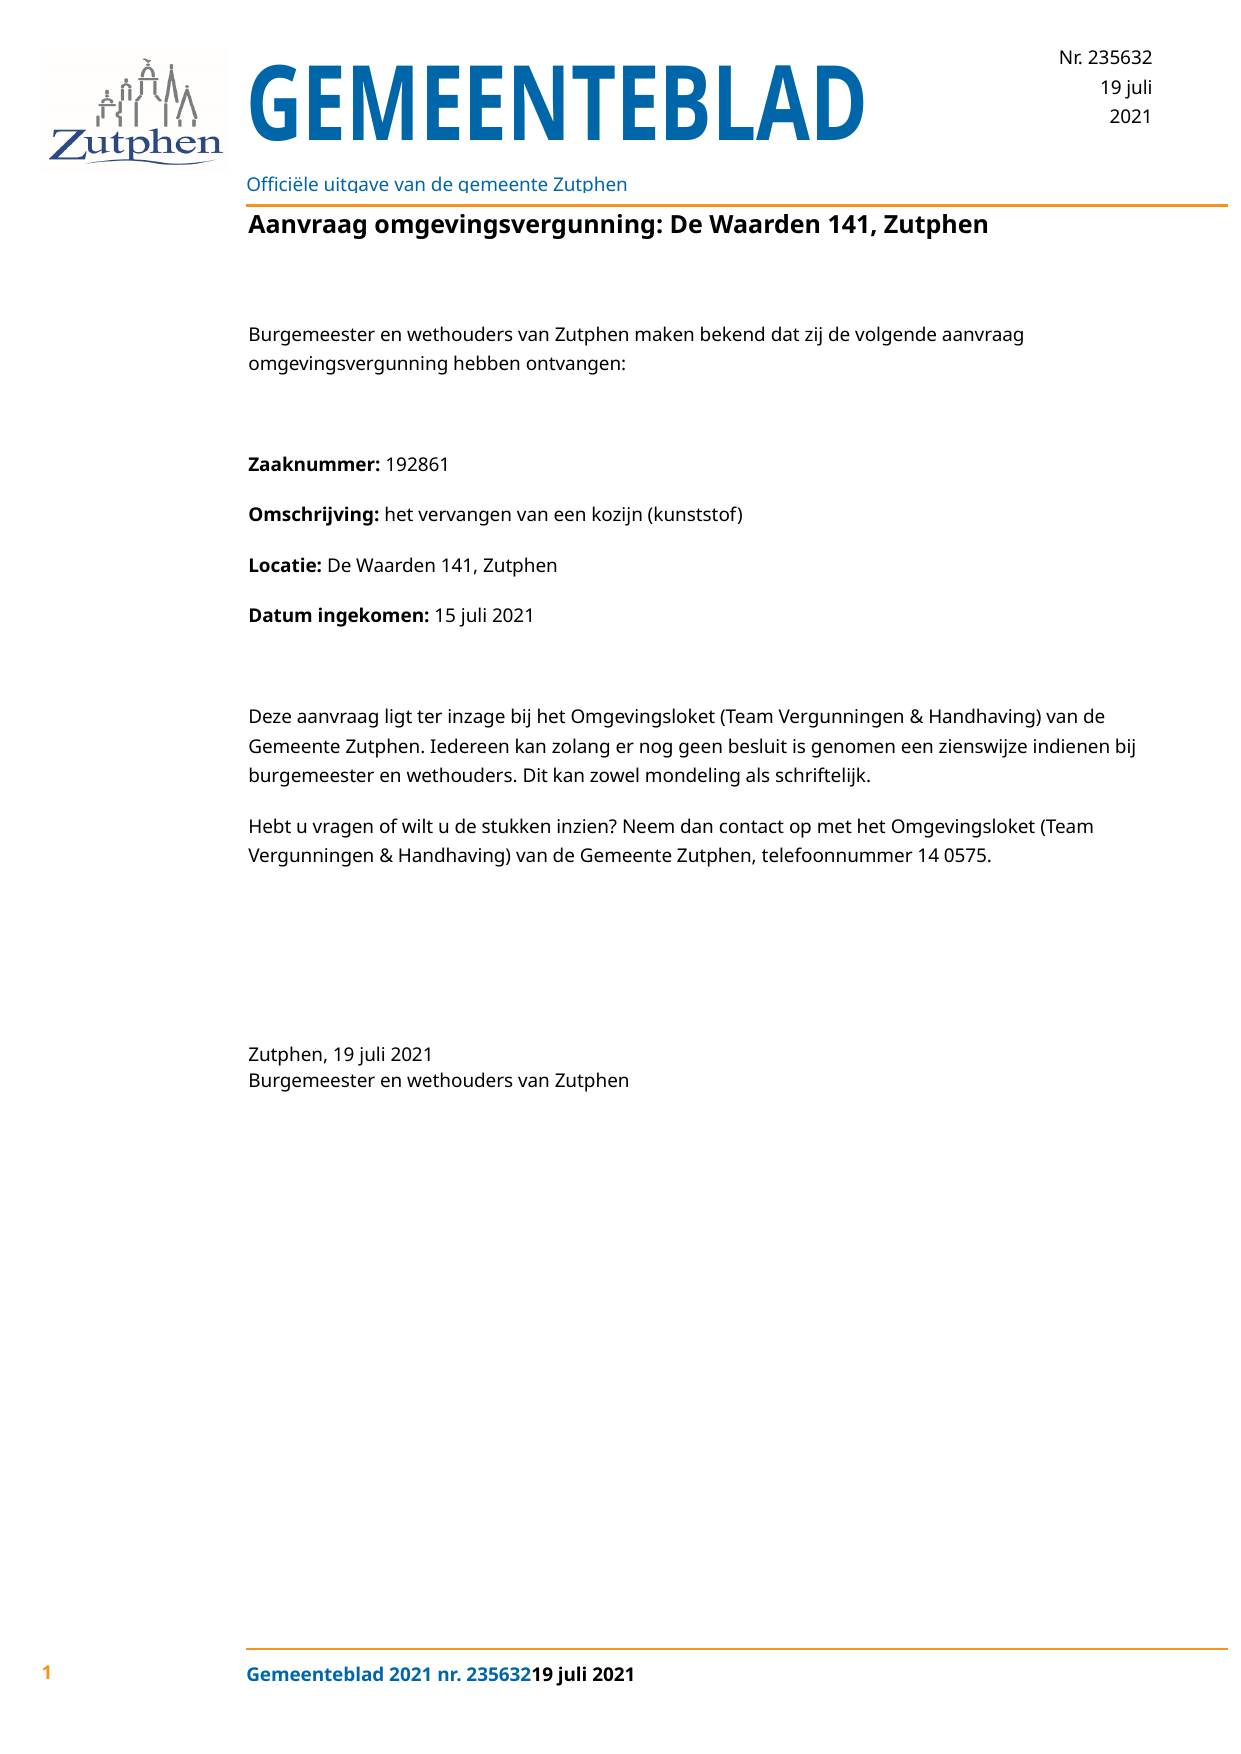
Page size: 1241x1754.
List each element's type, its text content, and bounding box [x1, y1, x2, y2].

text Aanvraag omgevingsvergunning: De Waarden 141, Zutphen [248, 207, 1152, 241]
text Datum ingekomen: 15 juli 2021 [248, 602, 1152, 628]
text Locatie: De Waarden 141, Zutphen [248, 552, 1152, 578]
text Burgemeester en wethouders van Zutphen maken bekend dat zij de volgende aanvraag omgevingsvergunning hebben ontvangen: [248, 321, 1152, 376]
text Zaaknummer: 192861 [248, 451, 1152, 477]
text Burgemeester en wethouders van Zutphen [248, 1067, 1152, 1093]
text Hebt u vragen of wilt u de stukken inzien? Neem dan contact op met het Omgevingsloket (Team Vergunningen & Handhaving) van de Gemeente Zutphen, telefoonnummer 14 0575. [248, 813, 1152, 868]
picture [41, 47, 231, 172]
text Zutphen, 19 juli 2021 [248, 1041, 1152, 1067]
text Omschrijving: het vervangen van een kozijn (kunststof) [248, 502, 1152, 527]
text Deze aanvraag ligt ter inzage bij het Omgevingsloket (Team Vergunningen & Handhaving) van de Gemeente Zutphen. Iedereen kan zolang er nog geen besluit is genomen een zienswijze indienen bij burgemeester en wethouders. Dit kan zowel mondeling als schriftelijk. [248, 703, 1152, 788]
